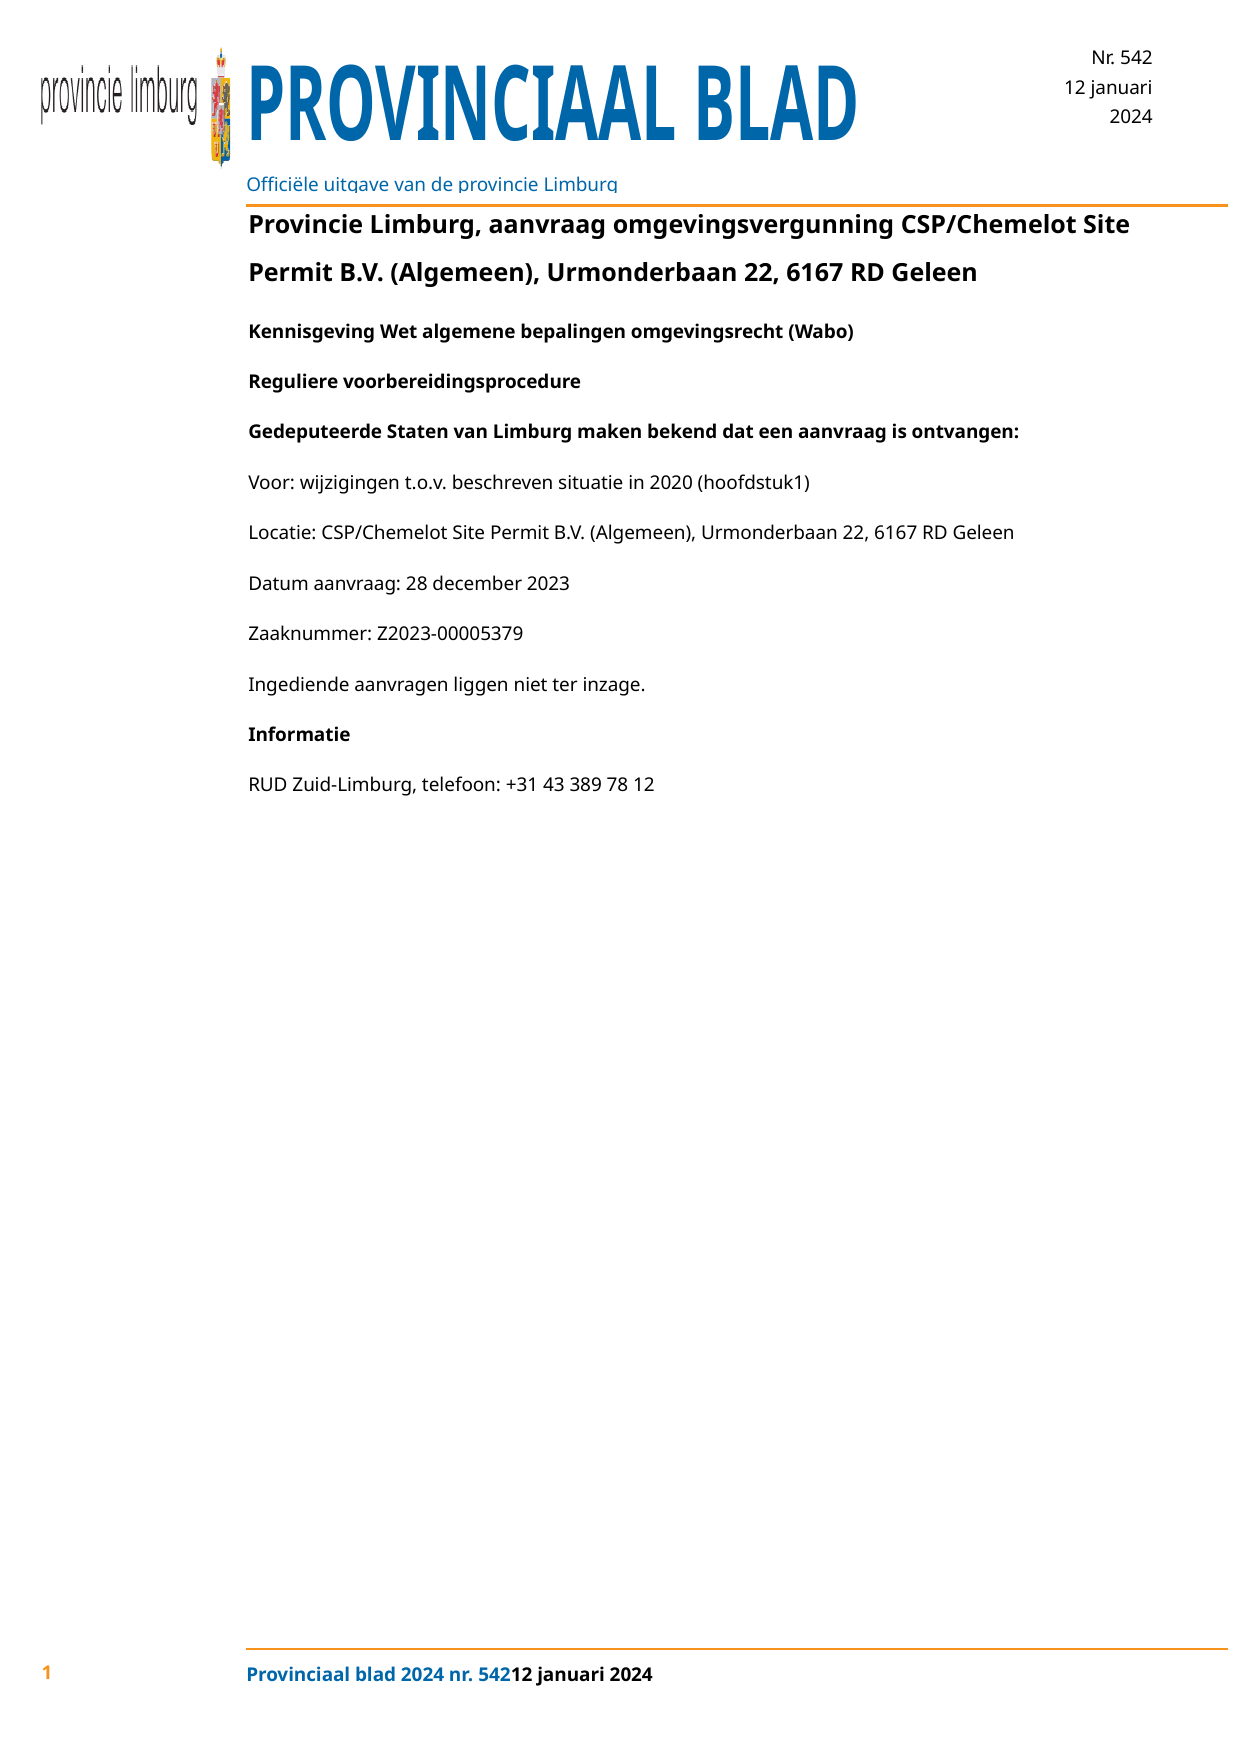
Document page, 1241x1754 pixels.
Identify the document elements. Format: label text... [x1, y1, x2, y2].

text Provincie Limburg, aanvraag omgevingsvergunning CSP/Chemelot Site Permit B.V. (Algemeen), Urmonderbaan 22, 6167 RD Geleen [248, 207, 1152, 288]
text Informatie [248, 721, 1152, 747]
text Gedeputeerde Staten van Limburg maken bekend dat een aanvraag is ontvangen: [248, 419, 1152, 444]
text Datum aanvraag: 28 december 2023 [248, 570, 1152, 596]
text Zaaknummer: Z2023-00005379 [248, 620, 1152, 646]
text Reguliere voorbereidingsprocedure [248, 368, 1152, 394]
text Locatie: CSP/Chemelot Site Permit B.V. (Algemeen), Urmonderbaan 22, 6167 RD Geleen [248, 519, 1152, 545]
text Ingediende aanvragen liggen niet ter inzage. [248, 671, 1152, 697]
picture [41, 47, 231, 172]
text RUD Zuid-Limburg, telefoon: +31 43 389 78 12 [248, 772, 1152, 797]
text Kennisgeving Wet algemene bepalingen omgevingsrecht (Wabo) [248, 318, 1152, 344]
text Voor: wijzigingen t.o.v. beschreven situatie in 2020 (hoofdstuk1) [248, 469, 1152, 495]
